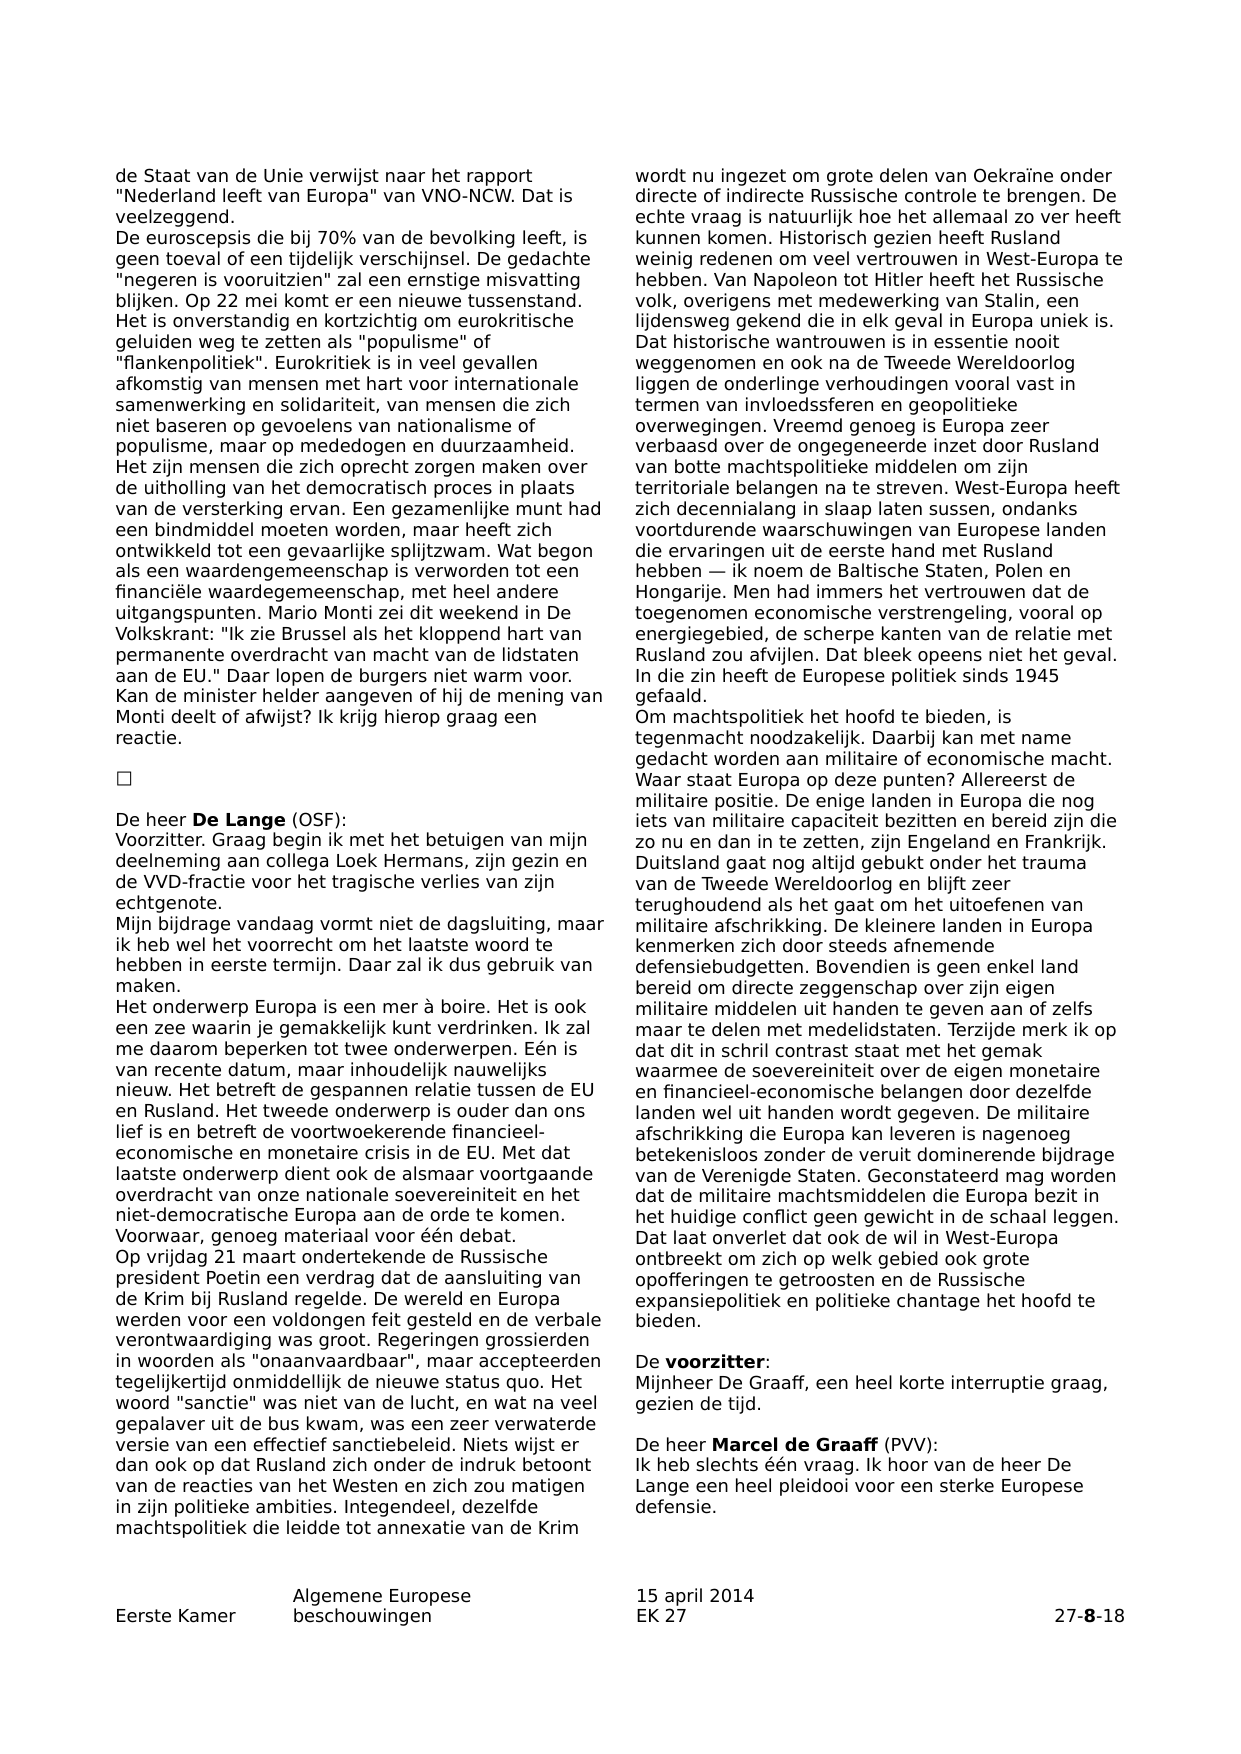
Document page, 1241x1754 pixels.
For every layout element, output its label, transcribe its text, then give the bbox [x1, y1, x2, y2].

text de Staat van de Unie verwijst naar het rapport "Nederland leeft van Europa" van VNO-NCW. Dat is veelzeggend. [115, 165, 605, 228]
text Mijn bijdrage vandaag vormt niet de dagsluiting, maar ik heb wel het voorrecht om het laatste woord te hebben in eerste termijn. Daar zal ik dus gebruik van maken. [115, 913, 605, 997]
text Om machtspolitiek het hoofd te bieden, is tegenmacht noodzakelijk. Daarbij kan met name gedacht worden aan militaire of economische macht. Waar staat Europa op deze punten? Allereerst de militaire positie. De enige landen in Europa die nog iets van militaire capaciteit bezitten en bereid zijn die zo nu en dan in te zetten, zijn Engeland en Frankrijk. Duitsland gaat nog altijd gebukt onder het trauma van de Tweede Wereldoorlog en blijft zeer terughoudend als het gaat om het uitoefenen van militaire afschrikking. De kleinere landen in Europa kenmerken zich door steeds afnemende defensiebudgetten. Bovendien is geen enkel land bereid om directe zeggenschap over zijn eigen militaire middelen uit handen te geven aan of zelfs maar te delen met medelidstaten. Terzijde merk ik op dat dit in schril contrast staat met het gemak waarmee de soevereiniteit over de eigen monetaire en financieel-economische belangen door dezelfde landen wel uit handen wordt gegeven. De militaire afschrikking die Europa kan leveren is nagenoeg betekenisloos zonder de veruit dominerende bijdrage van de Verenigde Staten. Geconstateerd mag worden dat de militaire machtsmiddelen die Europa bezit in het huidige conflict geen gewicht in de schaal leggen. Dat laat onverlet dat ook de wil in West-Europa ontbreekt om zich op welk gebied ook grote opofferingen te getroosten en de Russische expansiepolitiek en politieke chantage het hoofd te bieden. [635, 707, 1125, 1332]
text Mijnheer De Graaff, een heel korte interruptie graag, gezien de tijd. [635, 1373, 1125, 1414]
text De voorzitter: [635, 1352, 1125, 1373]
text Op vrijdag 21 maart ondertekende de Russische president Poetin een verdrag dat de aansluiting van de Krim bij Rusland regelde. De wereld en Europa werden voor een voldongen feit gesteld en de verbale verontwaardiging was groot. Regeringen grossierden in woorden als "onaanvaardbaar", maar accepteerden tegelijkertijd onmiddellijk de nieuwe status quo. Het woord "sanctie" was niet van de lucht, en wat na veel gepalaver uit de bus kwam, was een zeer verwaterde versie van een effectief sanctiebeleid. Niets wijst er dan ook op dat Rusland zich onder de indruk betoont van de reacties van het Westen en zich zou matigen in zijn politieke ambities. Integendeel, dezelfde machtspolitiek die leidde tot annexatie van de Krim [115, 1247, 605, 1538]
text De euroscepsis die bij 70% van de bevolking leeft, is geen toeval of een tijdelijk verschijnsel. De gedachte "negeren is vooruitzien" zal een ernstige misvatting blijken. Op 22 mei komt er een nieuwe tussenstand. Het is onverstandig en kortzichtig om eurokritische geluiden weg te zetten als "populisme" of "flankenpolitiek". Eurokritiek is in veel gevallen afkomstig van mensen met hart voor internationale samenwerking en solidariteit, van mensen die zich niet baseren op gevoelens van nationalisme of populisme, maar op mededogen en duurzaamheid. Het zijn mensen die zich oprecht zorgen maken over de uitholling van het democratisch proces in plaats van de versterking ervan. Een gezamenlijke munt had een bindmiddel moeten worden, maar heeft zich ontwikkeld tot een gevaarlijke splijtzwam. Wat begon als een waardengemeenschap is verworden tot een financiële waardegemeenschap, met heel andere uitgangspunten. Mario Monti zei dit weekend in De Volkskrant: "Ik zie Brussel als het kloppend hart van permanente overdracht van macht van de lidstaten aan de EU." Daar lopen de burgers niet warm voor. Kan de minister helder aangeven of hij de mening van Monti deelt of afwijst? Ik krijg hierop graag een reactie. [115, 228, 605, 749]
text De heer Marcel de Graaff (PVV): [635, 1434, 1125, 1455]
text Voorzitter. Graag begin ik met het betuigen van mijn deelneming aan collega Loek Hermans, zijn gezin en de VVD-fractie voor het tragische verlies van zijn echtgenote. [115, 830, 605, 913]
text Het onderwerp Europa is een mer à boire. Het is ook een zee waarin je gemakkelijk kunt verdrinken. Ik zal me daarom beperken tot twee onderwerpen. Eén is van recente datum, maar inhoudelijk nauwelijks nieuw. Het betreft de gespannen relatie tussen de EU en Rusland. Het tweede onderwerp is ouder dan ons lief is en betreft de voortwoekerende financieel-economische en monetaire crisis in de EU. Met dat laatste onderwerp dient ook de alsmaar voortgaande overdracht van onze nationale soevereiniteit en het niet-democratische Europa aan de orde te komen. Voorwaar, genoeg materiaal voor één debat. [115, 997, 605, 1247]
text ⬜ [115, 769, 605, 789]
text wordt nu ingezet om grote delen van Oekraïne onder directe of indirecte Russische controle te brengen. De echte vraag is natuurlijk hoe het allemaal zo ver heeft kunnen komen. Historisch gezien heeft Rusland weinig redenen om veel vertrouwen in West-Europa te hebben. Van Napoleon tot Hitler heeft het Russische volk, overigens met medewerking van Stalin, een lijdensweg gekend die in elk geval in Europa uniek is. Dat historische wantrouwen is in essentie nooit weggenomen en ook na de Tweede Wereldoorlog liggen de onderlinge verhoudingen vooral vast in termen van invloedssferen en geopolitieke overwegingen. Vreemd genoeg is Europa zeer verbaasd over de ongegeneerde inzet door Rusland van botte machtspolitieke middelen om zijn territoriale belangen na te streven. West-Europa heeft zich decennialang in slaap laten sussen, ondanks voortdurende waarschuwingen van Europese landen die ervaringen uit de eerste hand met Rusland hebben — ik noem de Baltische Staten, Polen en Hongarije. Men had immers het vertrouwen dat de toegenomen economische verstrengeling, vooral op energiegebied, de scherpe kanten van de relatie met Rusland zou afvijlen. Dat bleek opeens niet het geval. In die zin heeft de Europese politiek sinds 1945 gefaald. [635, 165, 1125, 707]
text De heer De Lange (OSF): [115, 809, 605, 830]
text Ik heb slechts één vraag. Ik hoor van de heer De Lange een heel pleidooi voor een sterke Europese defensie. [635, 1455, 1125, 1518]
